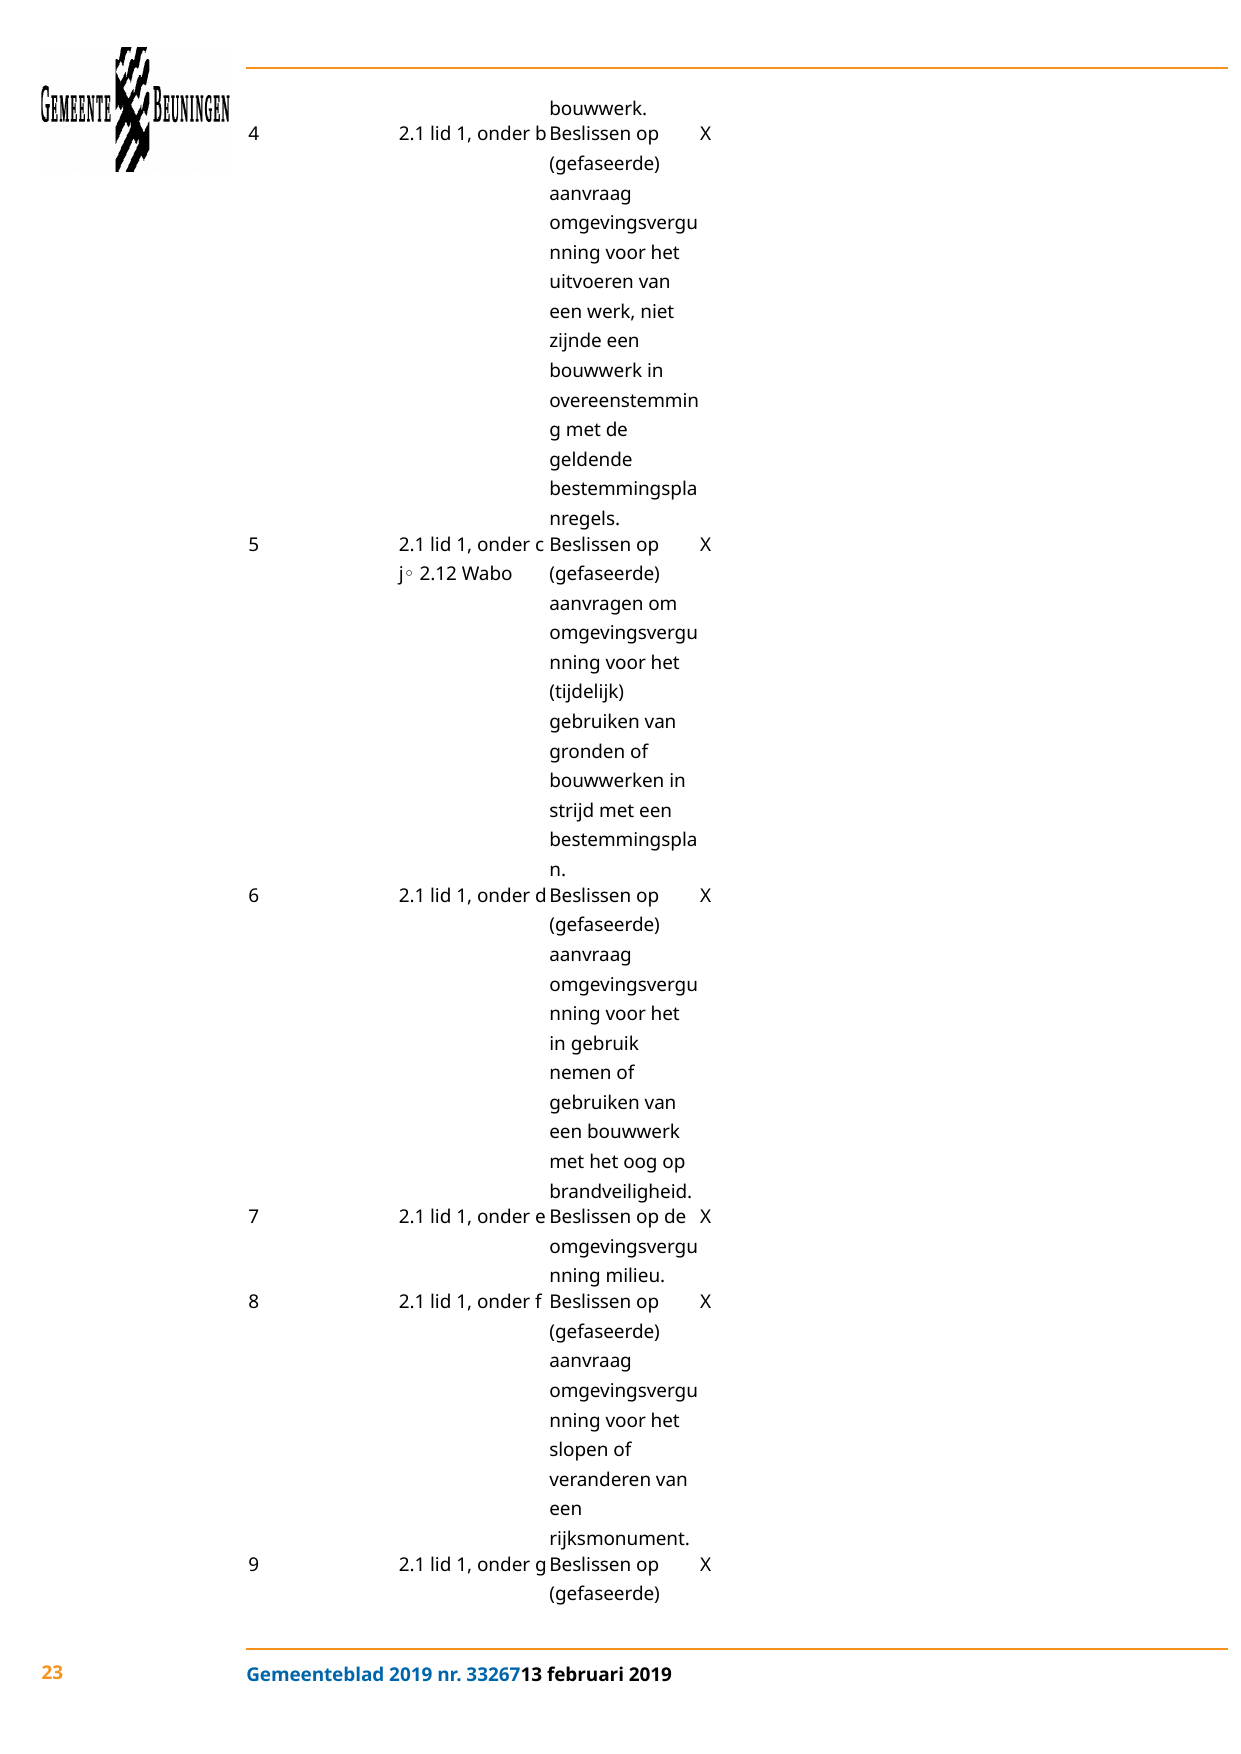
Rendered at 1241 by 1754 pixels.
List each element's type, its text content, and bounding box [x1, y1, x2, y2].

table_cell 2.1 lid 1, onder d [399, 882, 549, 1203]
table_cell bouwwerk. [549, 95, 700, 121]
table_cell X [700, 882, 850, 1203]
table_cell X [700, 1551, 850, 1606]
table_cell [700, 95, 850, 121]
table_cell 8 [248, 1289, 398, 1551]
table_cell X [700, 1289, 850, 1551]
table_cell X [700, 121, 850, 531]
table_cell X [700, 531, 850, 882]
table_cell [1001, 1289, 1152, 1551]
table_cell [1001, 1551, 1152, 1606]
table_cell 5 [248, 531, 398, 882]
table_cell 2.1 lid 1, onder f [399, 1289, 549, 1551]
table_cell [1001, 1204, 1152, 1288]
table_cell 2.1 lid 1, onder b [399, 121, 549, 531]
table_cell 2.1 lid 1, onder c j◦ 2.12 Wabo [399, 531, 549, 882]
table_cell [248, 95, 398, 121]
table_cell Beslissen op (gefaseerde) aanvraag omgevingsvergunning voor het slopen of veranderen van een rijksmonument. [549, 1289, 700, 1551]
table_cell [850, 1204, 1001, 1288]
table_cell 2.1 lid 1, onder e [399, 1204, 549, 1288]
table_cell Beslissen op (gefaseerde) [549, 1551, 700, 1606]
table_cell 4 [248, 121, 398, 531]
table_cell [399, 95, 549, 121]
table_cell [850, 882, 1001, 1203]
table_cell 9 [248, 1551, 398, 1606]
picture [41, 47, 231, 172]
table_cell 7 [248, 1204, 398, 1288]
table_cell Beslissen op (gefaseerde) aanvraag omgevingsvergunning voor het in gebruik nemen of gebruiken van een bouwwerk met het oog op brandveiligheid. [549, 882, 700, 1203]
table_cell 6 [248, 882, 398, 1203]
table_cell [1001, 95, 1152, 121]
table_cell [850, 531, 1001, 882]
table_cell Beslissen op (gefaseerde) aanvraag omgevingsvergunning voor het uitvoeren van een werk, niet zijnde een bouwwerk in overeenstemming met de geldende bestemmingsplanregels. [549, 121, 700, 531]
table_cell X [700, 1204, 850, 1288]
table_cell [1001, 121, 1152, 531]
table_cell [850, 1551, 1001, 1606]
table_cell 2.1 lid 1, onder g [399, 1551, 549, 1606]
table_cell Beslissen op de omgevingsvergunning milieu. [549, 1204, 700, 1288]
table_cell [850, 95, 1001, 121]
table_cell [1001, 531, 1152, 882]
table_cell [1001, 882, 1152, 1203]
table_cell Beslissen op (gefaseerde) aanvragen om omgevingsvergunning voor het (tijdelijk) gebruiken van gronden of bouwwerken in strijd met een bestemmingsplan. [549, 531, 700, 882]
table_cell [850, 121, 1001, 531]
table_cell [850, 1289, 1001, 1551]
